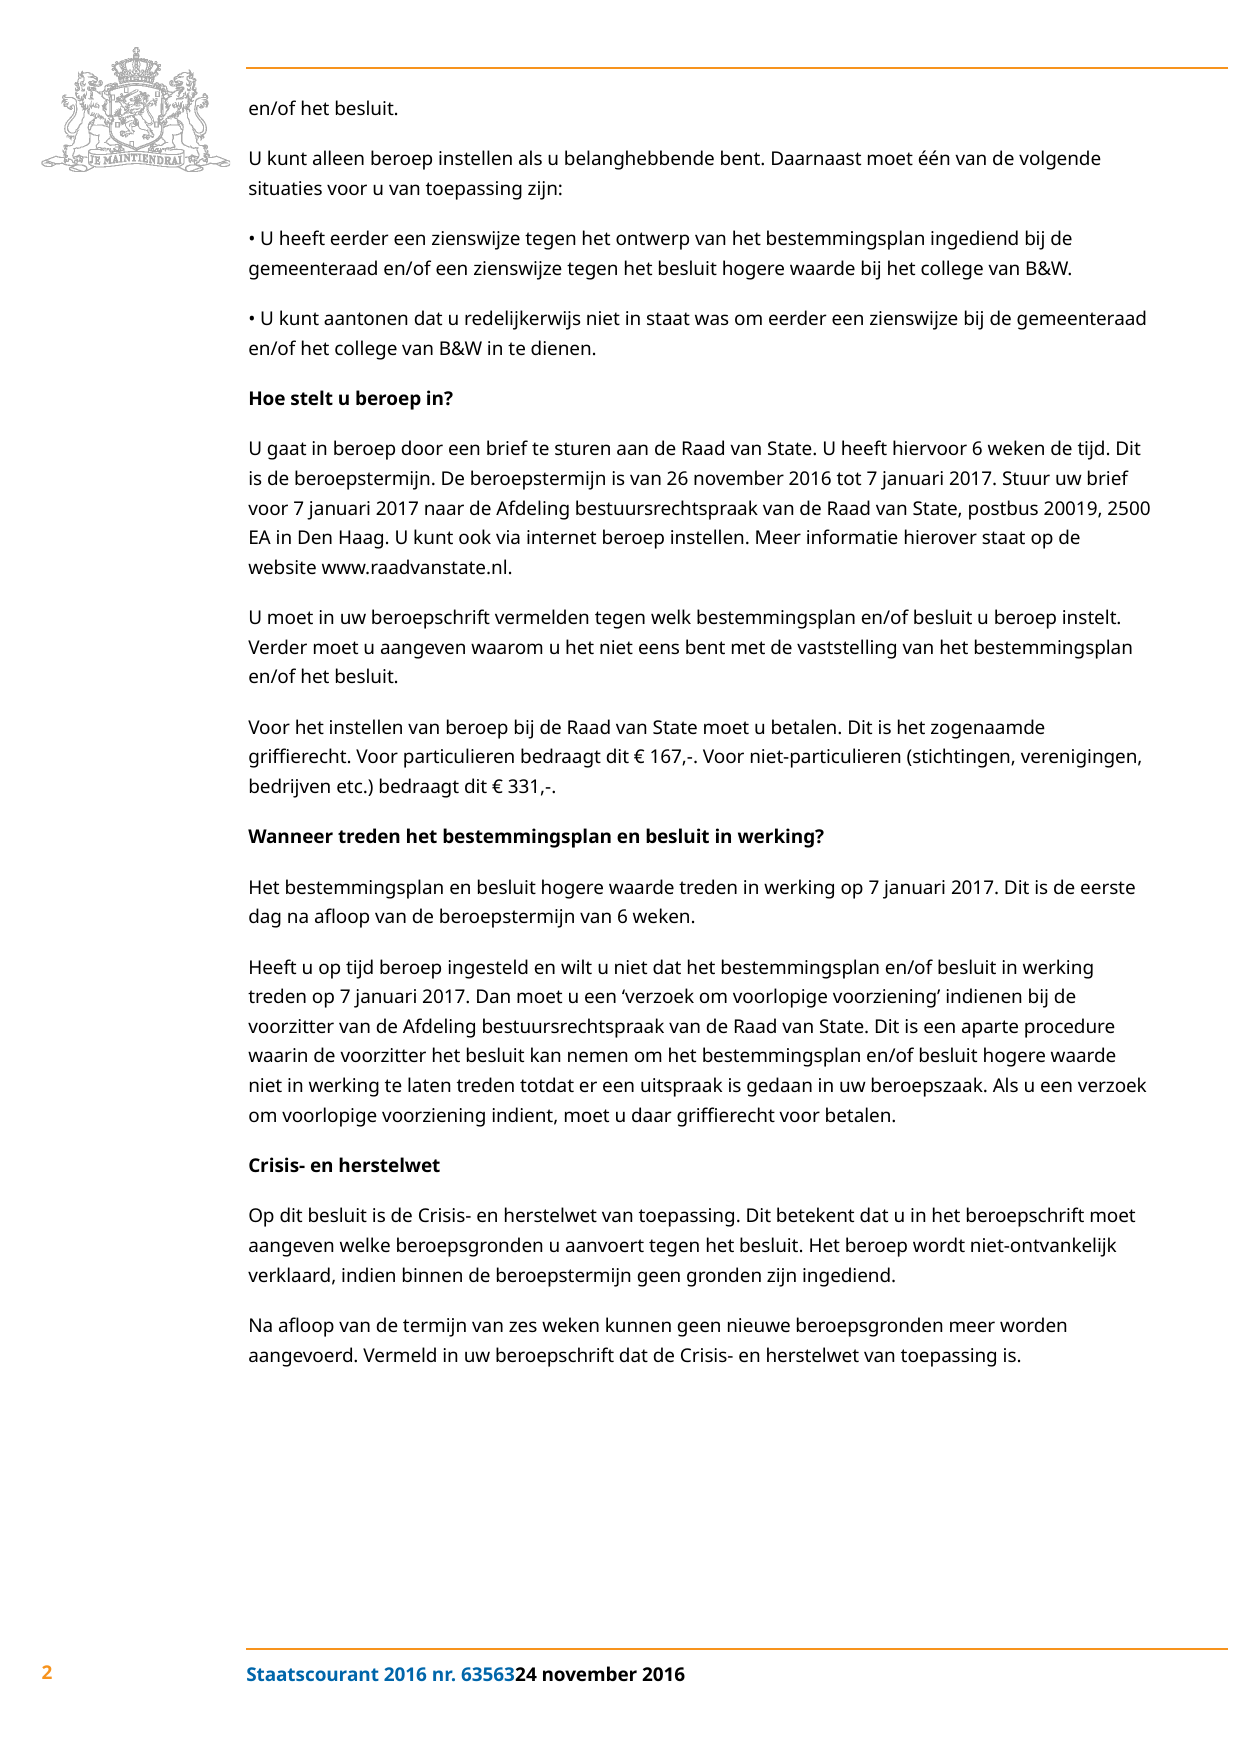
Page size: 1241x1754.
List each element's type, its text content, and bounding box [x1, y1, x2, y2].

text U moet in uw beroepschrift vermelden tegen welk bestemmingsplan en/of besluit u beroep instelt. Verder moet u aangeven waarom u het niet eens bent met de vaststelling van het bestemmingsplan en/of het besluit. [248, 604, 1152, 689]
text • U heeft eerder een zienswijze tegen het ontwerp van het bestemmingsplan ingediend bij de gemeenteraad en/of een zienswijze tegen het besluit hogere waarde bij het college van B&W. [248, 225, 1152, 281]
text Wanneer treden het bestemmingsplan en besluit in werking? [248, 823, 1152, 849]
text • U kunt aantonen dat u redelijkerwijs niet in staat was om eerder een zienswijze bij de gemeenteraad en/of het college van B&W in te dienen. [248, 305, 1152, 361]
picture [41, 47, 231, 172]
text Crisis- en herstelwet [248, 1152, 1152, 1178]
text Voor het instellen van beroep bij de Raad van State moet u betalen. Dit is het zogenaamde griffierecht. Voor particulieren bedraagt dit € 167,-. Voor niet-particulieren (stichtingen, verenigingen, bedrijven etc.) bedraagt dit € 331,-. [248, 714, 1152, 799]
text en/of het besluit. [248, 95, 1152, 121]
text Hoe stelt u beroep in? [248, 385, 1152, 411]
text U gaat in beroep door een brief te sturen aan de Raad van State. U heeft hiervoor 6 weken de tijd. Dit is de beroepstermijn. De beroepstermijn is van 26 november 2016 tot 7 januari 2017. Stuur uw brief voor 7 januari 2017 naar de Afdeling bestuursrechtspraak van de Raad van State, postbus 20019, 2500 EA in Den Haag. U kunt ook via internet beroep instellen. Meer informatie hierover staat op de website www.raadvanstate.nl. [248, 436, 1152, 580]
text Het bestemmingsplan en besluit hogere waarde treden in werking op 7 januari 2017. Dit is de eerste dag na afloop van de beroepstermijn van 6 weken. [248, 874, 1152, 929]
text Op dit besluit is de Crisis- en herstelwet van toepassing. Dit betekent dat u in het beroepschrift moet aangeven welke beroepsgronden u aanvoert tegen het besluit. Het beroep wordt niet-ontvankelijk verklaard, indien binnen de beroepstermijn geen gronden zijn ingediend. [248, 1203, 1152, 1288]
text Heeft u op tijd beroep ingesteld en wilt u niet dat het bestemmingsplan en/of besluit in werking treden op 7 januari 2017. Dan moet u een ‘verzoek om voorlopige voorziening’ indienen bij de voorzitter van de Afdeling bestuursrechtspraak van de Raad van State. Dit is een aparte procedure waarin de voorzitter het besluit kan nemen om het bestemmingsplan en/of besluit hogere waarde niet in werking te laten treden totdat er een uitspraak is gedaan in uw beroepszaak. Als u een verzoek om voorlopige voorziening indient, moet u daar griffierecht voor betalen. [248, 954, 1152, 1128]
text U kunt alleen beroep instellen als u belanghebbende bent. Daarnaast moet één van de volgende situaties voor u van toepassing zijn: [248, 145, 1152, 201]
text Na afloop van de termijn van zes weken kunnen geen nieuwe beroepsgronden meer worden aangevoerd. Vermeld in uw beroepschrift dat de Crisis- en herstelwet van toepassing is. [248, 1312, 1152, 1368]
